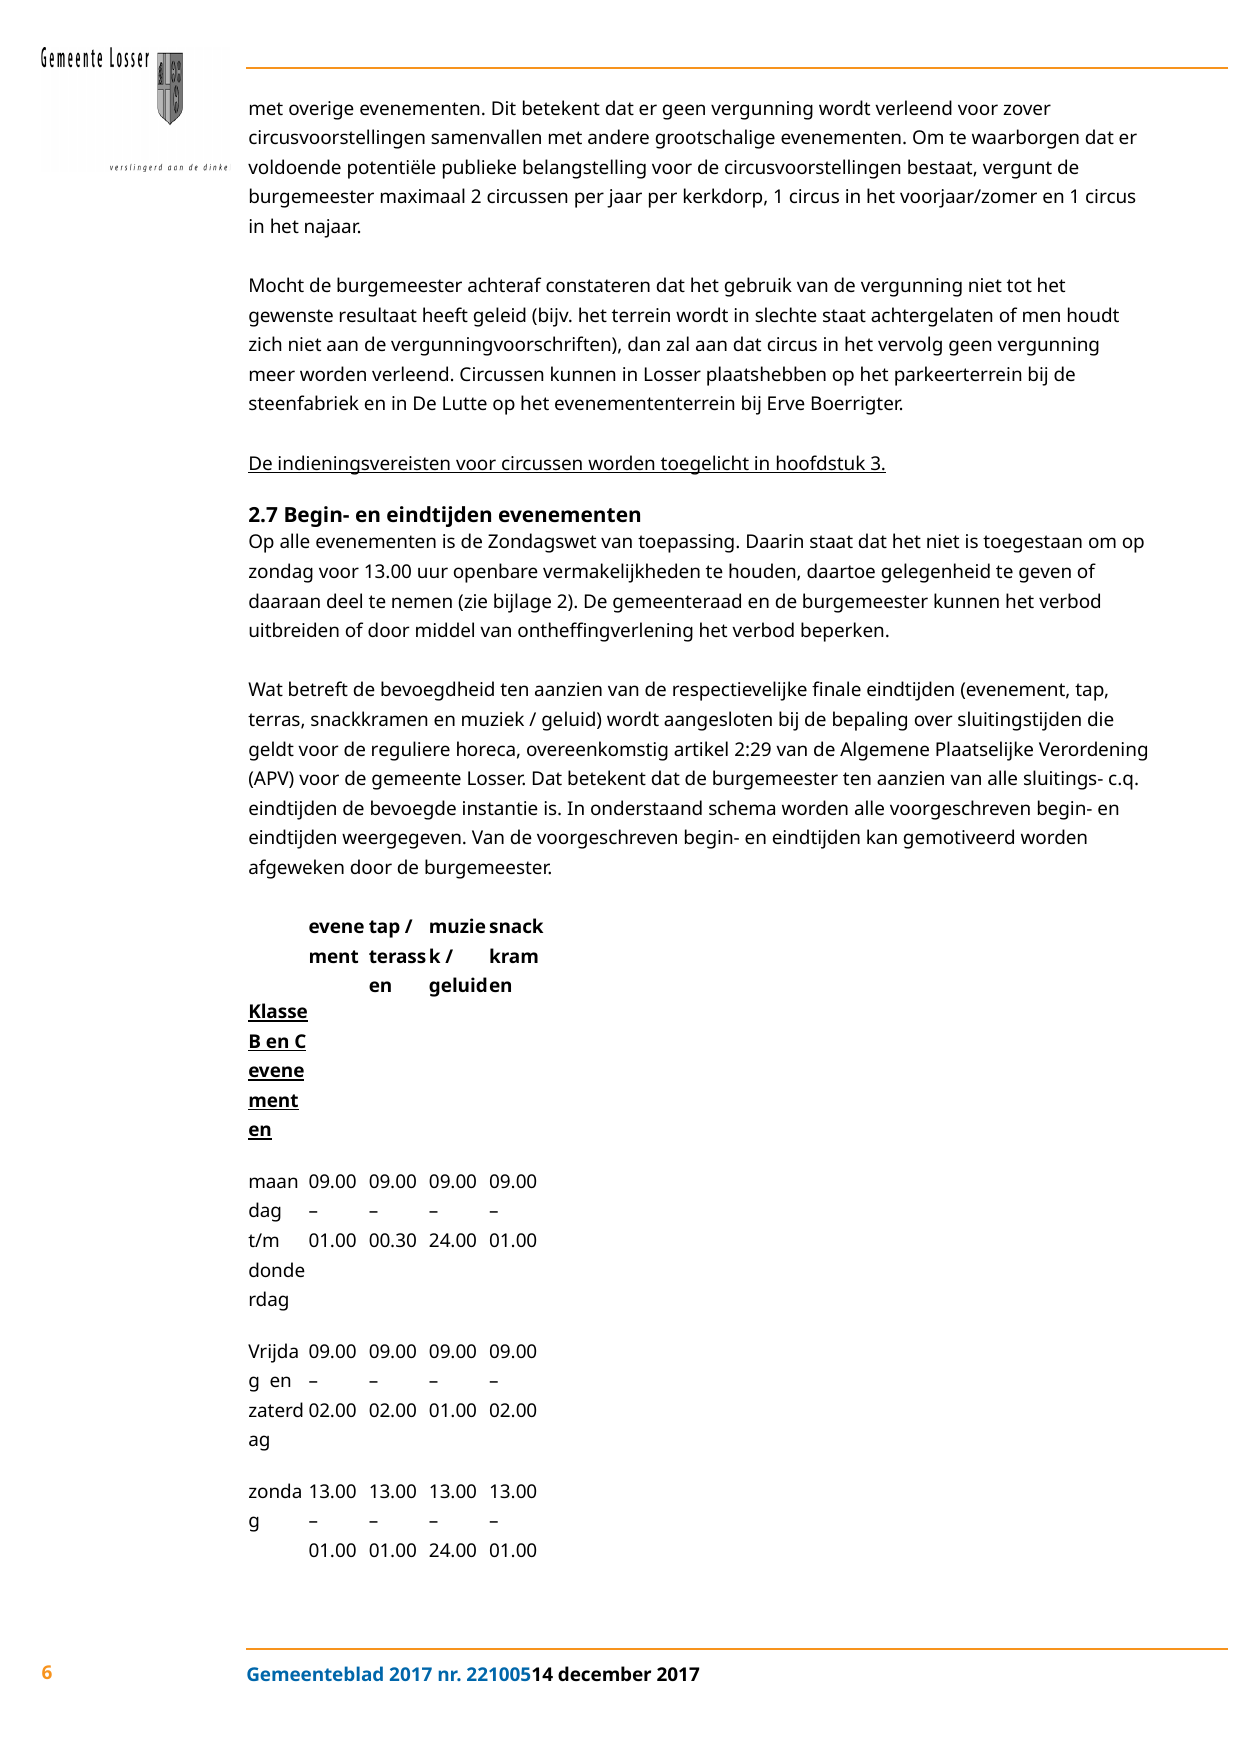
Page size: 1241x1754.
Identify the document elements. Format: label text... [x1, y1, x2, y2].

table_cell [308, 998, 368, 1142]
text met overige evenementen. Dit betekent dat er geen vergunning wordt verleend voor zover circusvoorstellingen samenvallen met andere grootschalige evenementen. Om te waarborgen dat er voldoende potentiële publieke belangstelling voor de circusvoorstellingen bestaat, vergunt de burgemeester maximaal 2 circussen per jaar per kerkdorp, 1 circus in het voorjaar/zomer en 1 circus in het najaar. [248, 95, 1152, 239]
table_cell [308, 1142, 368, 1168]
table_cell 13.00 – 24.00 [429, 1478, 489, 1563]
table_cell 09.00 – 01.00 [489, 1168, 549, 1312]
text Wat betreft de bevoegdheid ten aanzien van de respectievelijke finale eindtijden (evenement, tap, terras, snackkramen en muziek / geluid) wordt aangesloten bij de bepaling over sluitingstijden die geldt voor de reguliere horeca, overeenkomstig artikel 2:29 van de Algemene Plaatselijke Verordening (APV) voor de gemeente Losser. Dat betekent dat de burgemeester ten aanzien van alle sluitings- c.q. eindtijden de bevoegde instantie is. In onderstaand schema worden alle voorgeschreven begin- en eindtijden weergegeven. Van de voorgeschreven begin- en eindtijden kan gemotiveerd worden afgeweken door de burgemeester. [248, 677, 1152, 880]
table_header tap / terassen [369, 913, 429, 998]
table_cell 09.00 – 01.00 [429, 1338, 489, 1452]
table_cell [308, 1312, 368, 1338]
table_cell 13.00 – 01.00 [308, 1478, 368, 1563]
table_cell [369, 1142, 429, 1168]
table_cell [369, 1312, 429, 1338]
table_cell [369, 1452, 429, 1478]
table_cell Klasse [248, 998, 308, 1020]
picture [41, 47, 231, 172]
table_cell [369, 1563, 429, 1589]
table_cell 13.00 – 01.00 [369, 1478, 429, 1563]
table_cell 09.00 – 01.00 [308, 1168, 368, 1312]
table_cell 09.00 – 02.00 [308, 1338, 368, 1452]
table_cell [489, 1142, 549, 1168]
table_cell zondag [248, 1478, 308, 1563]
table_cell [429, 998, 489, 1142]
table_cell B en C evenementen [248, 1022, 308, 1142]
table_cell 09.00 – 02.00 [369, 1338, 429, 1452]
table_header [248, 913, 308, 998]
table_cell [429, 1312, 489, 1338]
table_cell 09.00 – 24.00 [429, 1168, 489, 1312]
table_cell [429, 1142, 489, 1168]
table_cell [248, 1452, 308, 1478]
table_cell 09.00 – 02.00 [489, 1338, 549, 1452]
table_cell 13.00 – 01.00 [489, 1478, 549, 1563]
table_header snackkramen [489, 913, 549, 998]
table_cell Vrijdag en zaterdag [248, 1338, 308, 1452]
table_cell [248, 1312, 308, 1338]
table_cell [429, 1563, 489, 1589]
text Mocht de burgemeester achteraf constateren dat het gebruik van de vergunning niet tot het gewenste resultaat heeft geleid (bijv. het terrein wordt in slechte staat achtergelaten of men houdt zich niet aan de vergunningvoorschriften), dan zal aan dat circus in het vervolg geen vergunning meer worden verleend. Circussen kunnen in Losser plaatshebben op het parkeerterrein bij de steenfabriek en in De Lutte op het evenemententerrein bij Erve Boerrigter. [248, 272, 1152, 416]
table_cell [248, 1563, 308, 1589]
table_cell [489, 998, 549, 1142]
table_cell [369, 998, 429, 1142]
table_cell [308, 1563, 368, 1589]
table_cell [489, 1563, 549, 1589]
text Op alle evenementen is de Zondagswet van toepassing. Daarin staat dat het niet is toegestaan om op zondag voor 13.00 uur openbare vermakelijkheden te houden, daartoe gelegenheid te geven of daaraan deel te nemen (zie bijlage 2). De gemeenteraad en de burgemeester kunnen het verbod uitbreiden of door middel van ontheffingverlening het verbod beperken. [248, 529, 1152, 643]
table_cell 09.00 – 00.30 [369, 1168, 429, 1312]
table_cell [248, 1142, 308, 1168]
table_cell [429, 1452, 489, 1478]
table_header muziek / geluid [429, 913, 489, 998]
text 2.7 Begin- en eindtijden evenementen [248, 500, 1152, 529]
table_cell [308, 1452, 368, 1478]
table_cell maandag t/m donderdag [248, 1168, 308, 1312]
table_cell [489, 1452, 549, 1478]
table_header evenement [308, 913, 368, 998]
text De indieningsvereisten voor circussen worden toegelicht in hoofdstuk 3. [248, 450, 1152, 476]
table_cell [489, 1312, 549, 1338]
